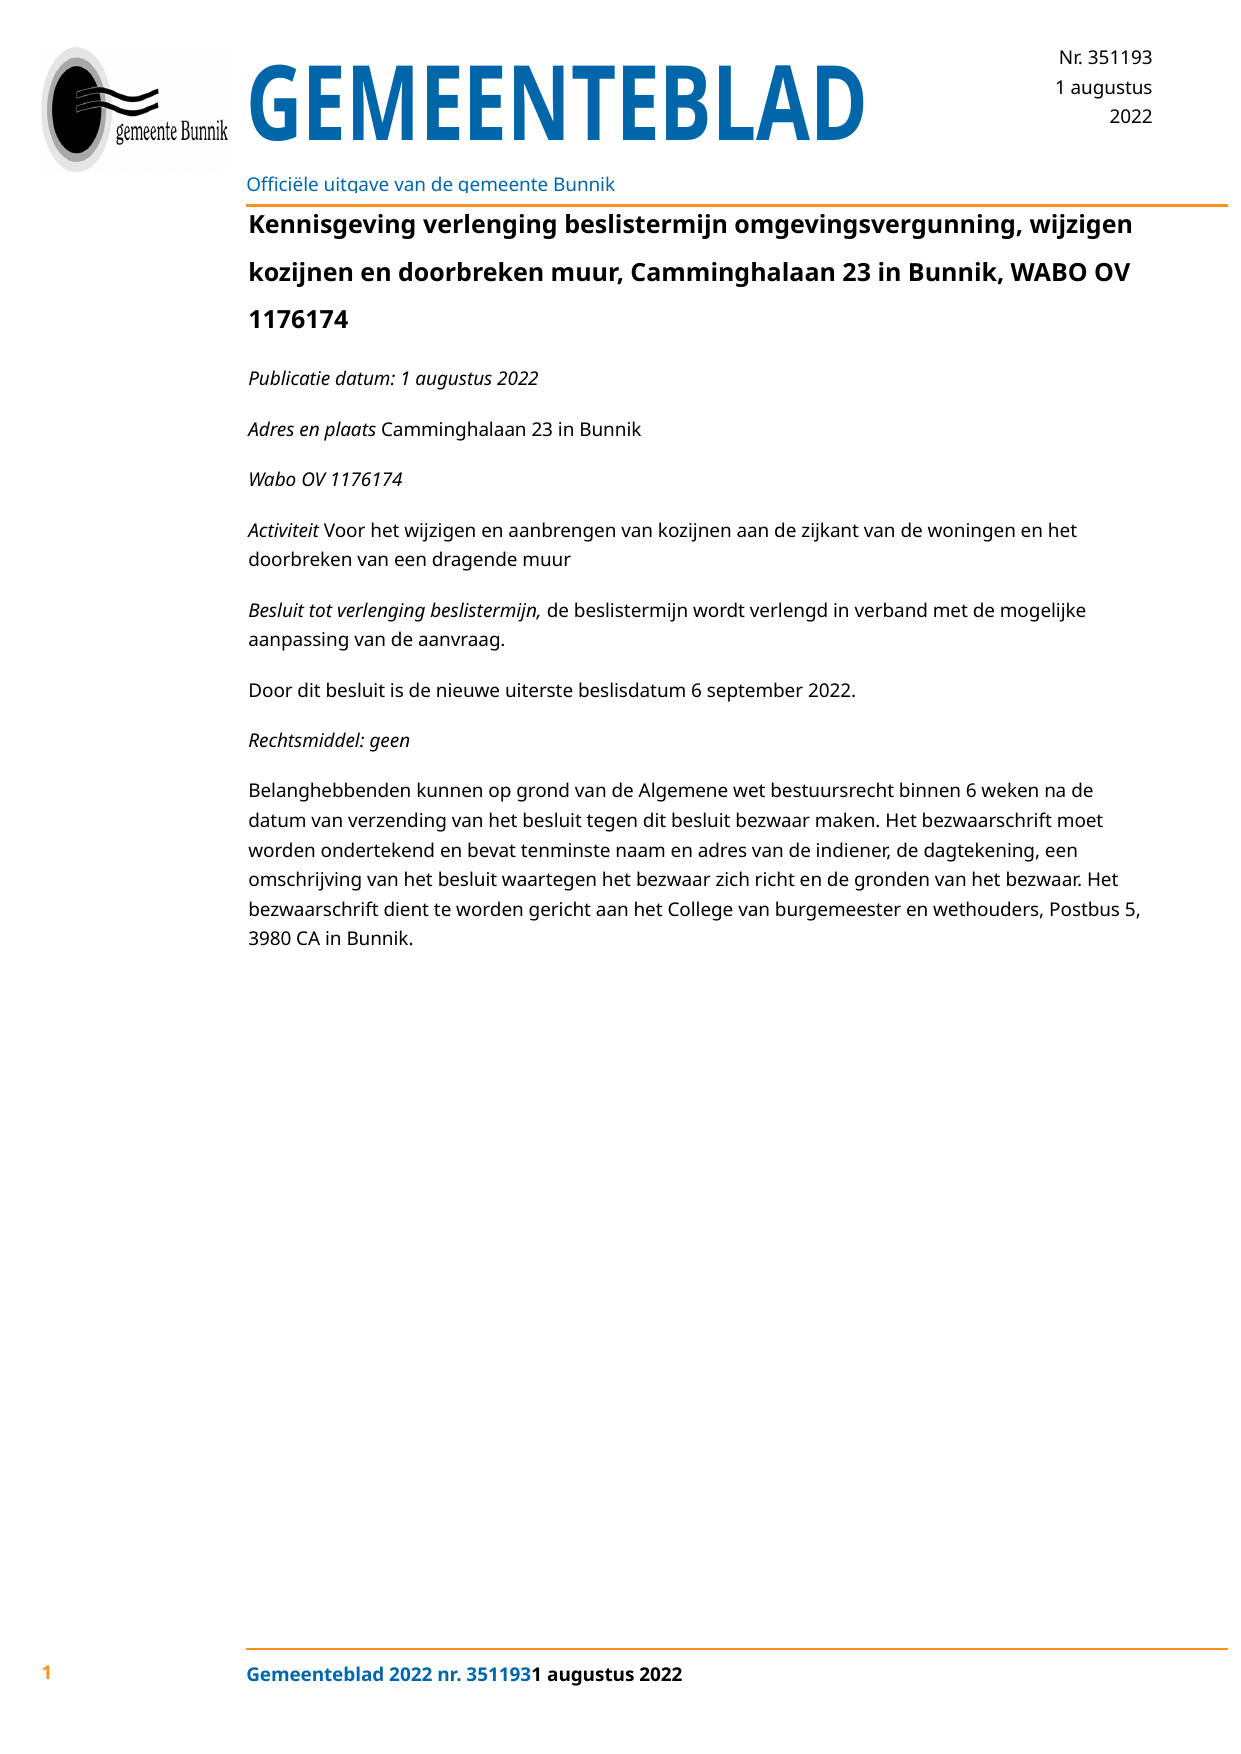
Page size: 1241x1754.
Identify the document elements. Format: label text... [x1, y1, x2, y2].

text Besluit tot verlenging beslistermijn, de beslistermijn wordt verlengd in verband met de mogelijke aanpassing van de aanvraag. [248, 597, 1152, 652]
picture [41, 47, 231, 172]
text Kennisgeving verlenging beslistermijn omgevingsvergunning, wijzigen kozijnen en doorbreken muur, Camminghalaan 23 in Bunnik, WABO OV 1176174 [248, 207, 1152, 336]
text Adres en plaats Camminghalaan 23 in Bunnik [248, 416, 1152, 442]
text Activiteit Voor het wijzigen en aanbrengen van kozijnen aan de zijkant van de woningen en het doorbreken van een dragende muur [248, 517, 1152, 572]
text Publicatie datum: 1 augustus 2022 [248, 366, 1152, 391]
text Rechtsmiddel: geen [248, 727, 1152, 753]
text Belanghebbenden kunnen op grond van de Algemene wet bestuursrecht binnen 6 weken na de datum van verzending van het besluit tegen dit besluit bezwaar maken. Het bezwaarschrift moet worden ondertekend en bevat tenminste naam en adres van de indiener, de dagtekening, een omschrijving van het besluit waartegen het bezwaar zich richt en de gronden van het bezwaar. Het bezwaarschrift dient te worden gericht aan het College van burgemeester en wethouders, Postbus 5, 3980 CA in Bunnik. [248, 778, 1152, 951]
text Wabo OV 1176174 [248, 466, 1152, 492]
text Door dit besluit is de nieuwe uiterste beslisdatum 6 september 2022. [248, 677, 1152, 702]
